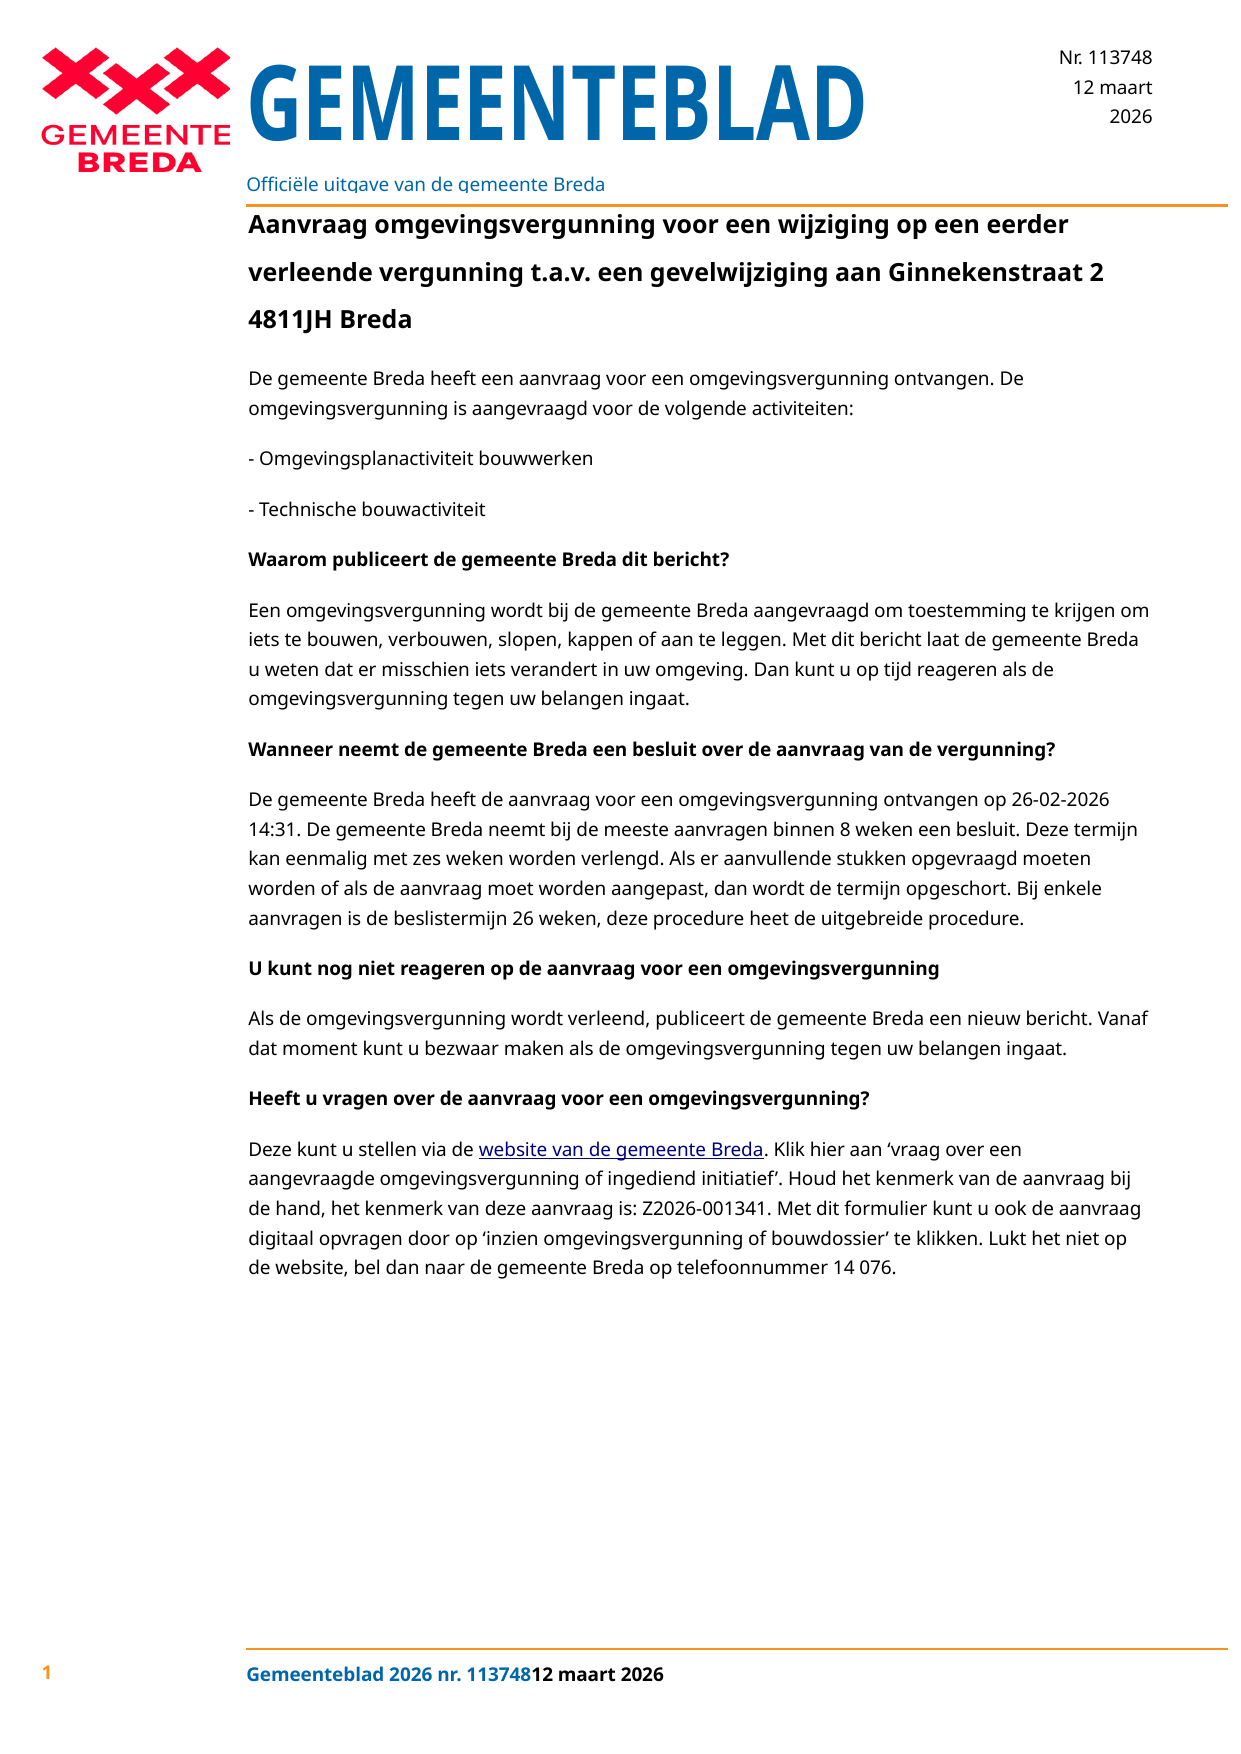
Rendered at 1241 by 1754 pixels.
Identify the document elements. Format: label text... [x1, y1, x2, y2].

text Deze kunt u stellen via de website van de gemeente Breda. Klik hier aan ‘vraag over een aangevraagde omgevingsvergunning of ingediend initiatief’. Houd het kenmerk van de aanvraag bij de hand, het kenmerk van deze aanvraag is: Z2026-001341. Met dit formulier kunt u ook de aanvraag digitaal opvragen door op ‘inzien omgevingsvergunning of bouwdossier’ te klikken. Lukt het niet op de website, bel dan naar de gemeente Breda op telefoonnummer 14 076. [248, 1136, 1152, 1280]
text Een omgevingsvergunning wordt bij de gemeente Breda aangevraagd om toestemming te krijgen om iets te bouwen, verbouwen, slopen, kappen of aan te leggen. Met dit bericht laat de gemeente Breda u weten dat er misschien iets verandert in uw omgeving. Dan kunt u op tijd reageren als de omgevingsvergunning tegen uw belangen ingaat. [248, 597, 1152, 711]
text Waarom publiceert de gemeente Breda dit bericht? [248, 546, 1152, 572]
text De gemeente Breda heeft een aanvraag voor een omgevingsvergunning ontvangen. De omgevingsvergunning is aangevraagd voor de volgende activiteiten: [248, 366, 1152, 421]
text Aanvraag omgevingsvergunning voor een wijziging op een eerder verleende vergunning t.a.v. een gevelwijziging aan Ginnekenstraat 2 4811JH Breda [248, 207, 1152, 336]
text Heeft u vragen over de aanvraag voor een omgevingsvergunning? [248, 1086, 1152, 1111]
text Wanneer neemt de gemeente Breda een besluit over de aanvraag van de vergunning? [248, 736, 1152, 762]
picture [41, 47, 231, 172]
text - Technische bouwactiviteit [248, 496, 1152, 522]
text De gemeente Breda heeft de aanvraag voor een omgevingsvergunning ontvangen op 26-02-2026 14:31. De gemeente Breda neemt bij de meeste aanvragen binnen 8 weken een besluit. Deze termijn kan eenmalig met zes weken worden verlengd. Als er aanvullende stukken opgevraagd moeten worden of als de aanvraag moet worden aangepast, dan wordt de termijn opgeschort. Bij enkele aanvragen is de beslistermijn 26 weken, deze procedure heet de uitgebreide procedure. [248, 786, 1152, 930]
text Als de omgevingsvergunning wordt verleend, publiceert de gemeente Breda een nieuw bericht. Vanaf dat moment kunt u bezwaar maken als de omgevingsvergunning tegen uw belangen ingaat. [248, 1006, 1152, 1061]
text - Omgevingsplanactiviteit bouwwerken [248, 446, 1152, 471]
text U kunt nog niet reageren op de aanvraag voor een omgevingsvergunning [248, 955, 1152, 981]
